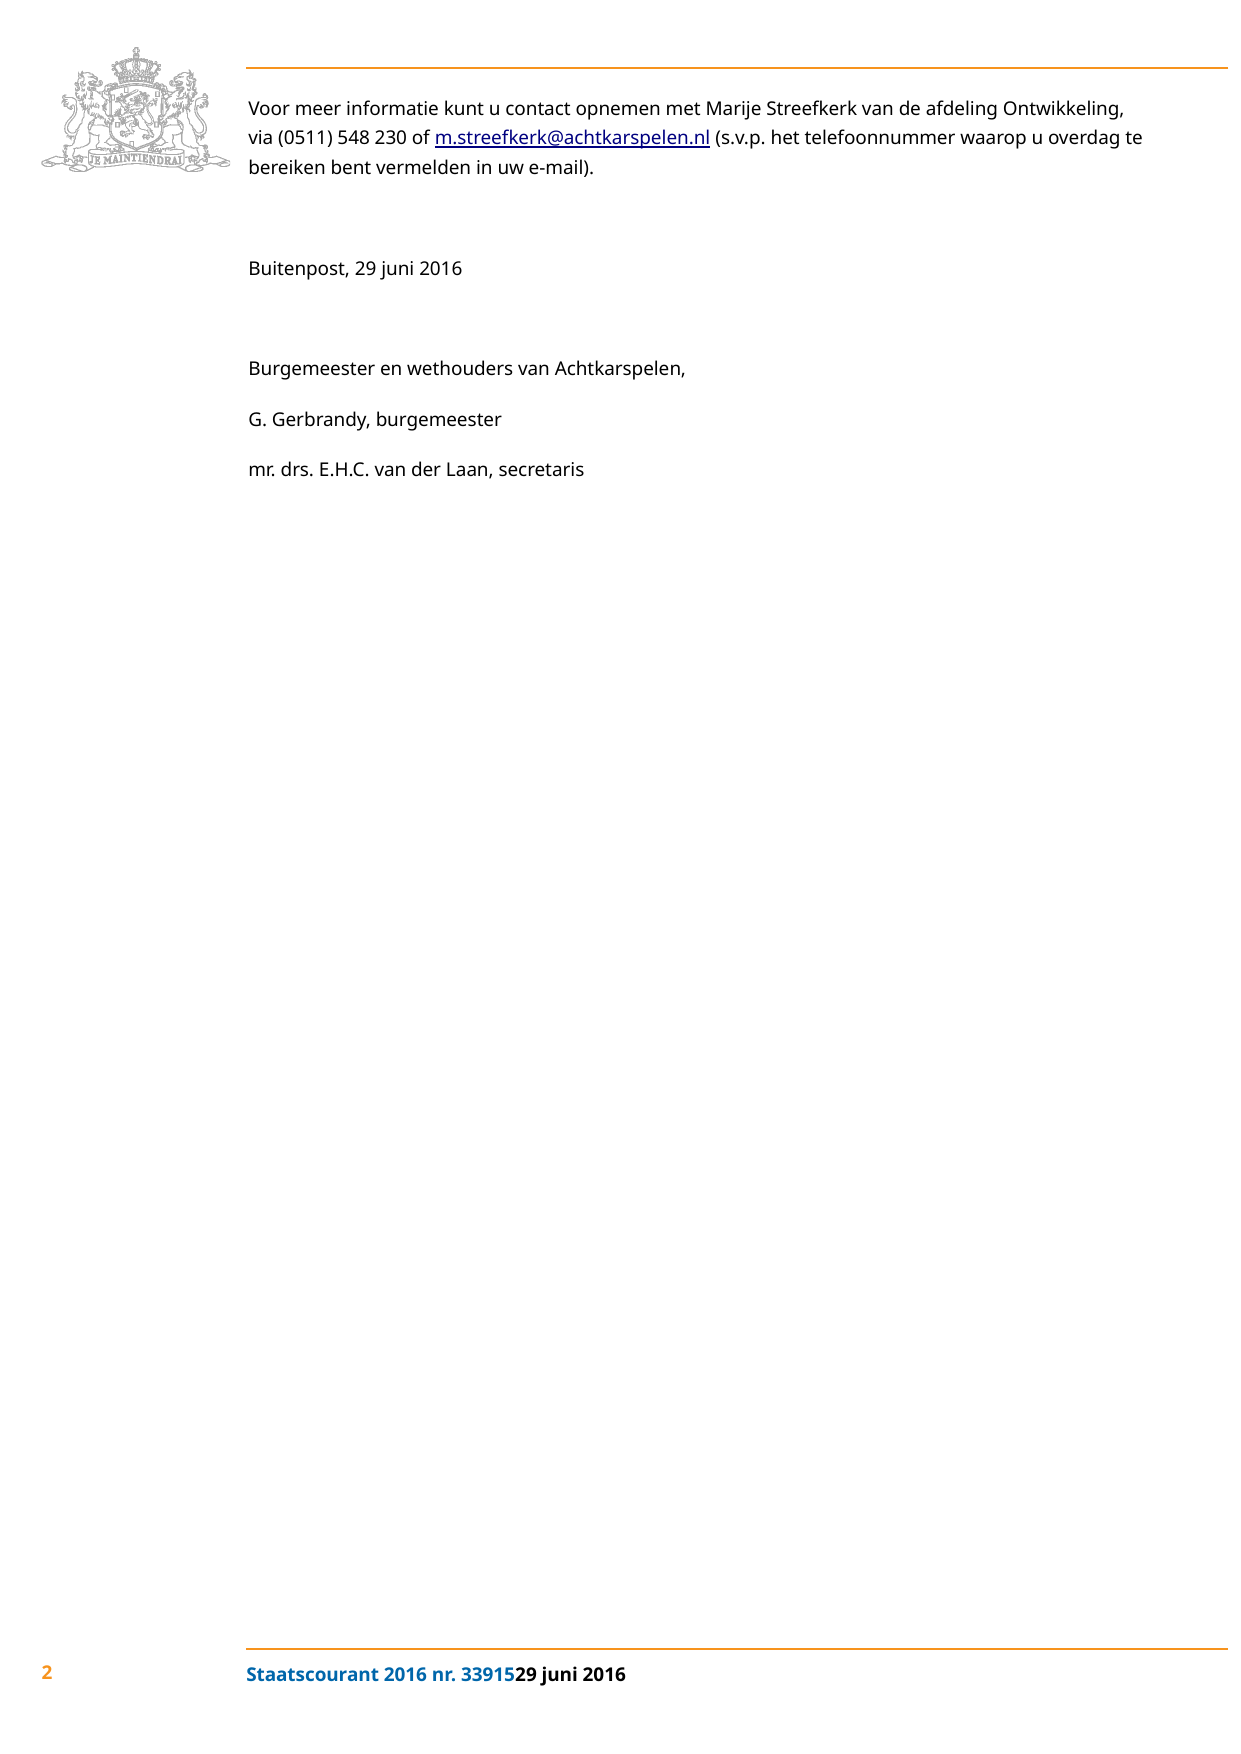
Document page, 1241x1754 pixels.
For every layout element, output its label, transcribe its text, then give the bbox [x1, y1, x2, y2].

text Voor meer informatie kunt u contact opnemen met Marije Streefkerk van de afdeling Ontwikkeling, via (0511) 548 230 of m.streefkerk@achtkarspelen.nl (s.v.p. het telefoonnummer waarop u overdag te bereiken bent vermelden in uw e-mail). [248, 95, 1152, 180]
picture [41, 47, 231, 172]
text mr. drs. E.H.C. van der Laan, secretaris [248, 456, 1152, 482]
text Burgemeester en wethouders van Achtkarspelen, [248, 356, 1152, 381]
text G. Gerbrandy, burgemeester [248, 406, 1152, 432]
text Buitenpost, 29 juni 2016 [248, 255, 1152, 281]
